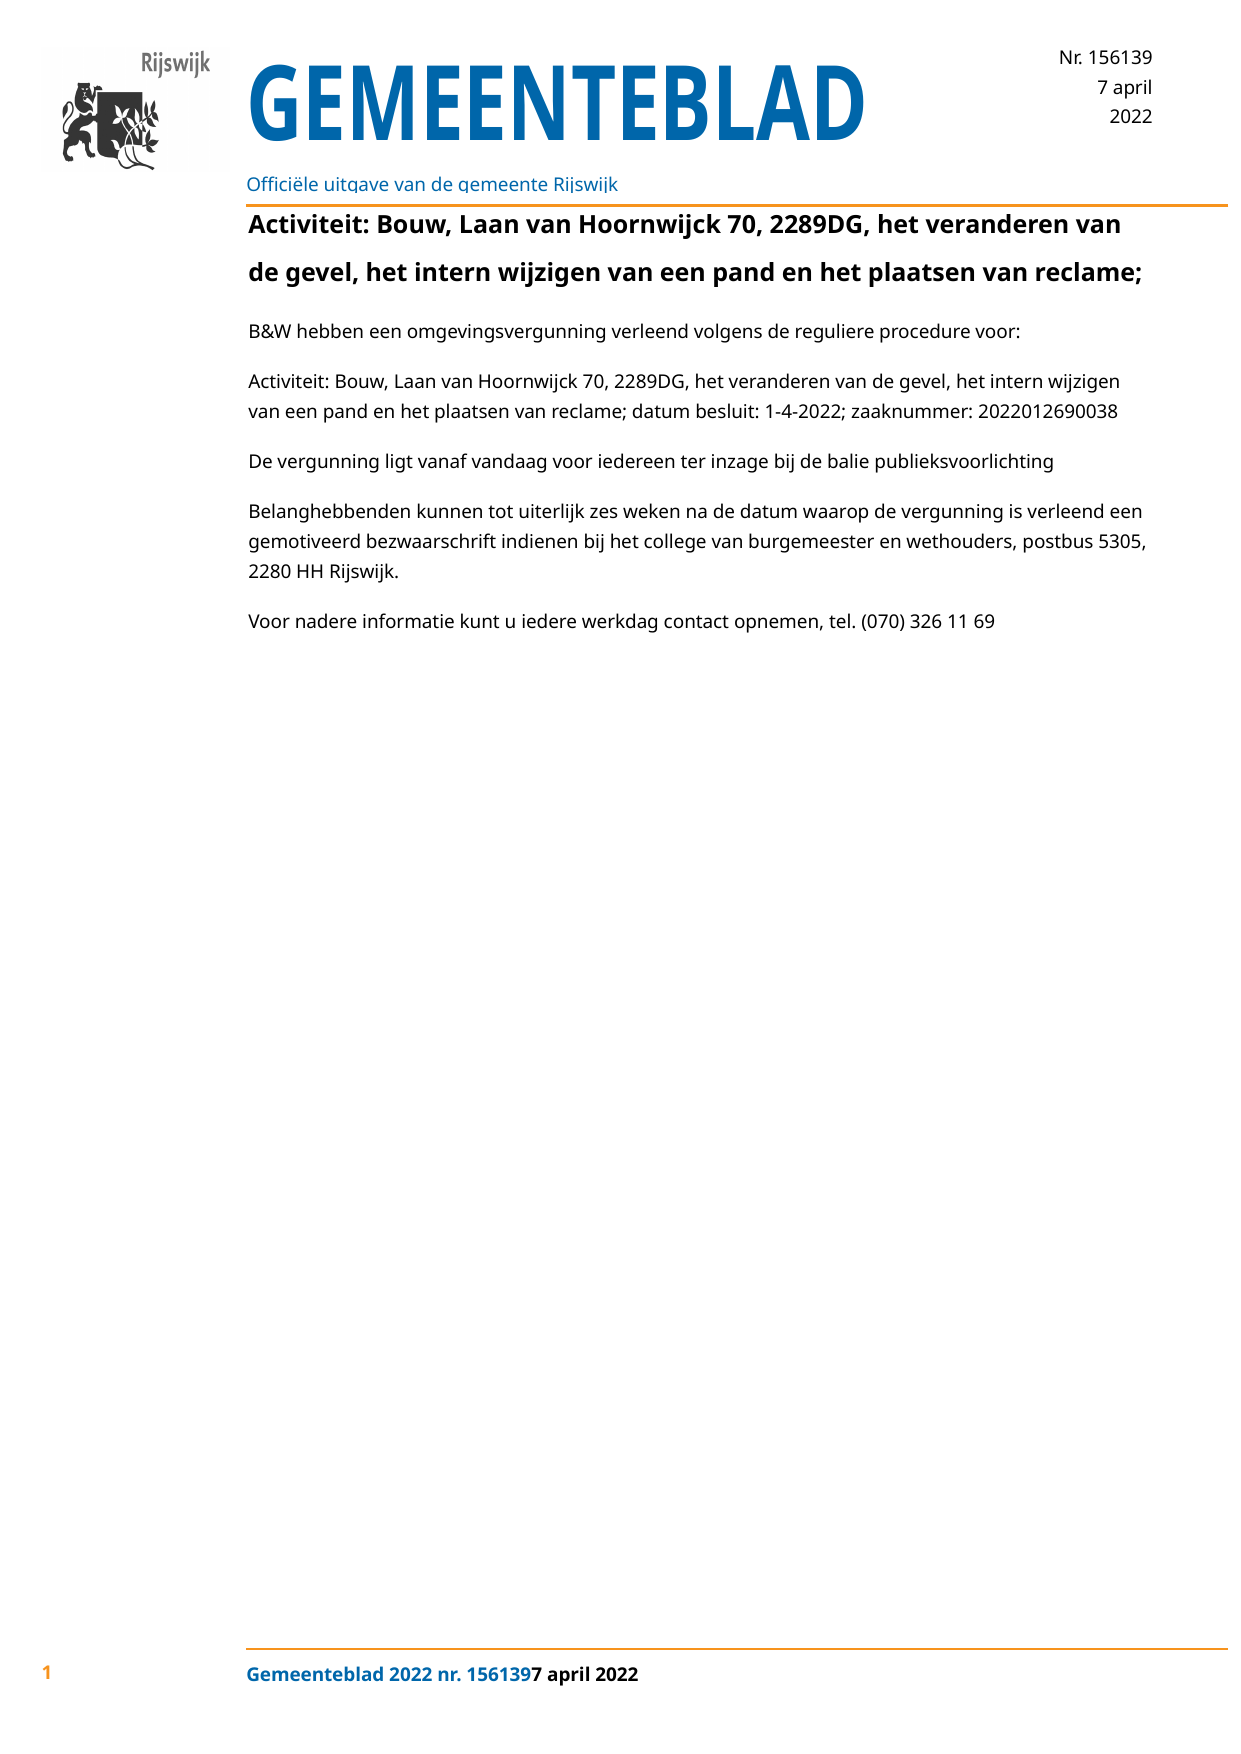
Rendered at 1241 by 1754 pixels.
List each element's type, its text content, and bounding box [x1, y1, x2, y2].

text Voor nadere informatie kunt u iedere werkdag contact opnemen, tel. (070) 326 11 69 [248, 608, 1152, 634]
text Activiteit: Bouw, Laan van Hoornwijck 70, 2289DG, het veranderen van de gevel, het intern wijzigen van een pand en het plaatsen van reclame; datum besluit: 1-4-2022; zaaknummer: 2022012690038 [248, 368, 1152, 424]
picture [41, 47, 231, 172]
text Belanghebbenden kunnen tot uiterlijk zes weken na de datum waarop de vergunning is verleend een gemotiveerd bezwaarschrift indienen bij het college van burgemeester en wethouders, postbus 5305, 2280 HH Rijswijk. [248, 499, 1152, 584]
text Activiteit: Bouw, Laan van Hoornwijck 70, 2289DG, het veranderen van de gevel, het intern wijzigen van een pand en het plaatsen van reclame; [248, 207, 1152, 288]
text B&W hebben een omgevingsvergunning verleend volgens de reguliere procedure voor: [248, 318, 1152, 344]
text De vergunning ligt vanaf vandaag voor iedereen ter inzage bij de balie publieksvoorlichting [248, 448, 1152, 474]
